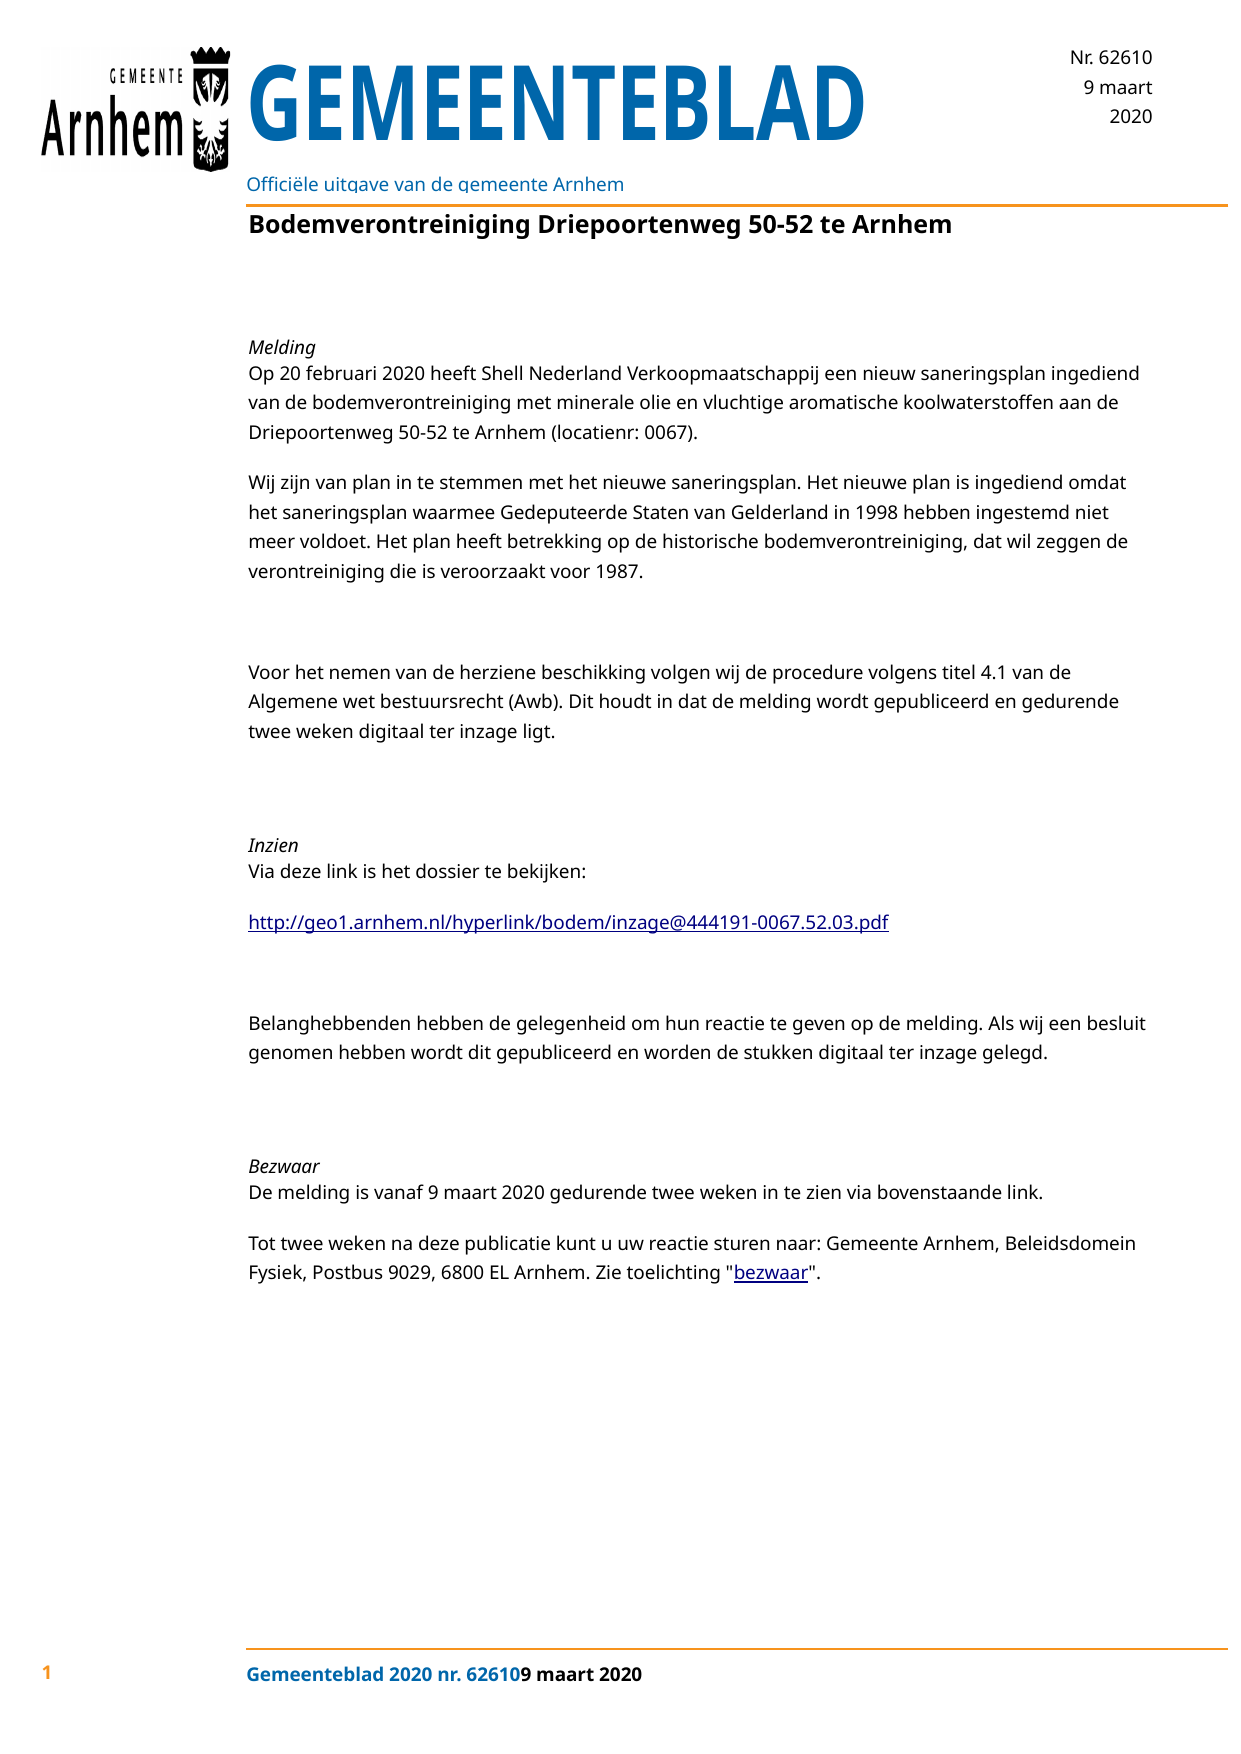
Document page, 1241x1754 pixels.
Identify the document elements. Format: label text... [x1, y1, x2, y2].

text Bodemverontreiniging Driepoortenweg 50-52 te Arnhem [248, 207, 1152, 241]
text De melding is vanaf 9 maart 2020 gedurende twee weken in te zien via bovenstaande link. [248, 1179, 1152, 1205]
text Inzien [248, 833, 1152, 858]
text Op 20 februari 2020 heeft Shell Nederland Verkoopmaatschappij een nieuw saneringsplan ingediend van de bodemverontreiniging met minerale olie en vluchtige aromatische koolwaterstoffen aan de Driepoortenweg 50-52 te Arnhem (locatienr: 0067). [248, 360, 1152, 445]
text Bezwaar [248, 1154, 1152, 1179]
text Tot twee weken na deze publicatie kunt u uw reactie sturen naar: Gemeente Arnhem, Beleidsdomein Fysiek, Postbus 9029, 6800 EL Arnhem. Zie toelichting "bezwaar". [248, 1230, 1152, 1285]
text Voor het nemen van de herziene beschikking volgen wij de procedure volgens titel 4.1 van de Algemene wet bestuursrecht (Awb). Dit houdt in dat de melding wordt gepubliceerd en gedurende twee weken digitaal ter inzage ligt. [248, 659, 1152, 744]
text Via deze link is het dossier te bekijken: [248, 858, 1152, 884]
text Belanghebbenden hebben de gelegenheid om hun reactie te geven op de melding. Als wij een besluit genomen hebben wordt dit gepubliceerd en worden de stukken digitaal ter inzage gelegd. [248, 1010, 1152, 1065]
text Wij zijn van plan in te stemmen met het nieuwe saneringsplan. Het nieuwe plan is ingediend omdat het saneringsplan waarmee Gedeputeerde Staten van Gelderland in 1998 hebben ingestemd niet meer voldoet. Het plan heeft betrekking op de historische bodemverontreiniging, dat wil zeggen de verontreiniging die is veroorzaakt voor 1987. [248, 469, 1152, 584]
picture [41, 47, 231, 172]
text http://geo1.arnhem.nl/hyperlink/bodem/inzage@444191-0067.52.03.pdf [248, 909, 1152, 934]
text Melding [248, 334, 1152, 360]
